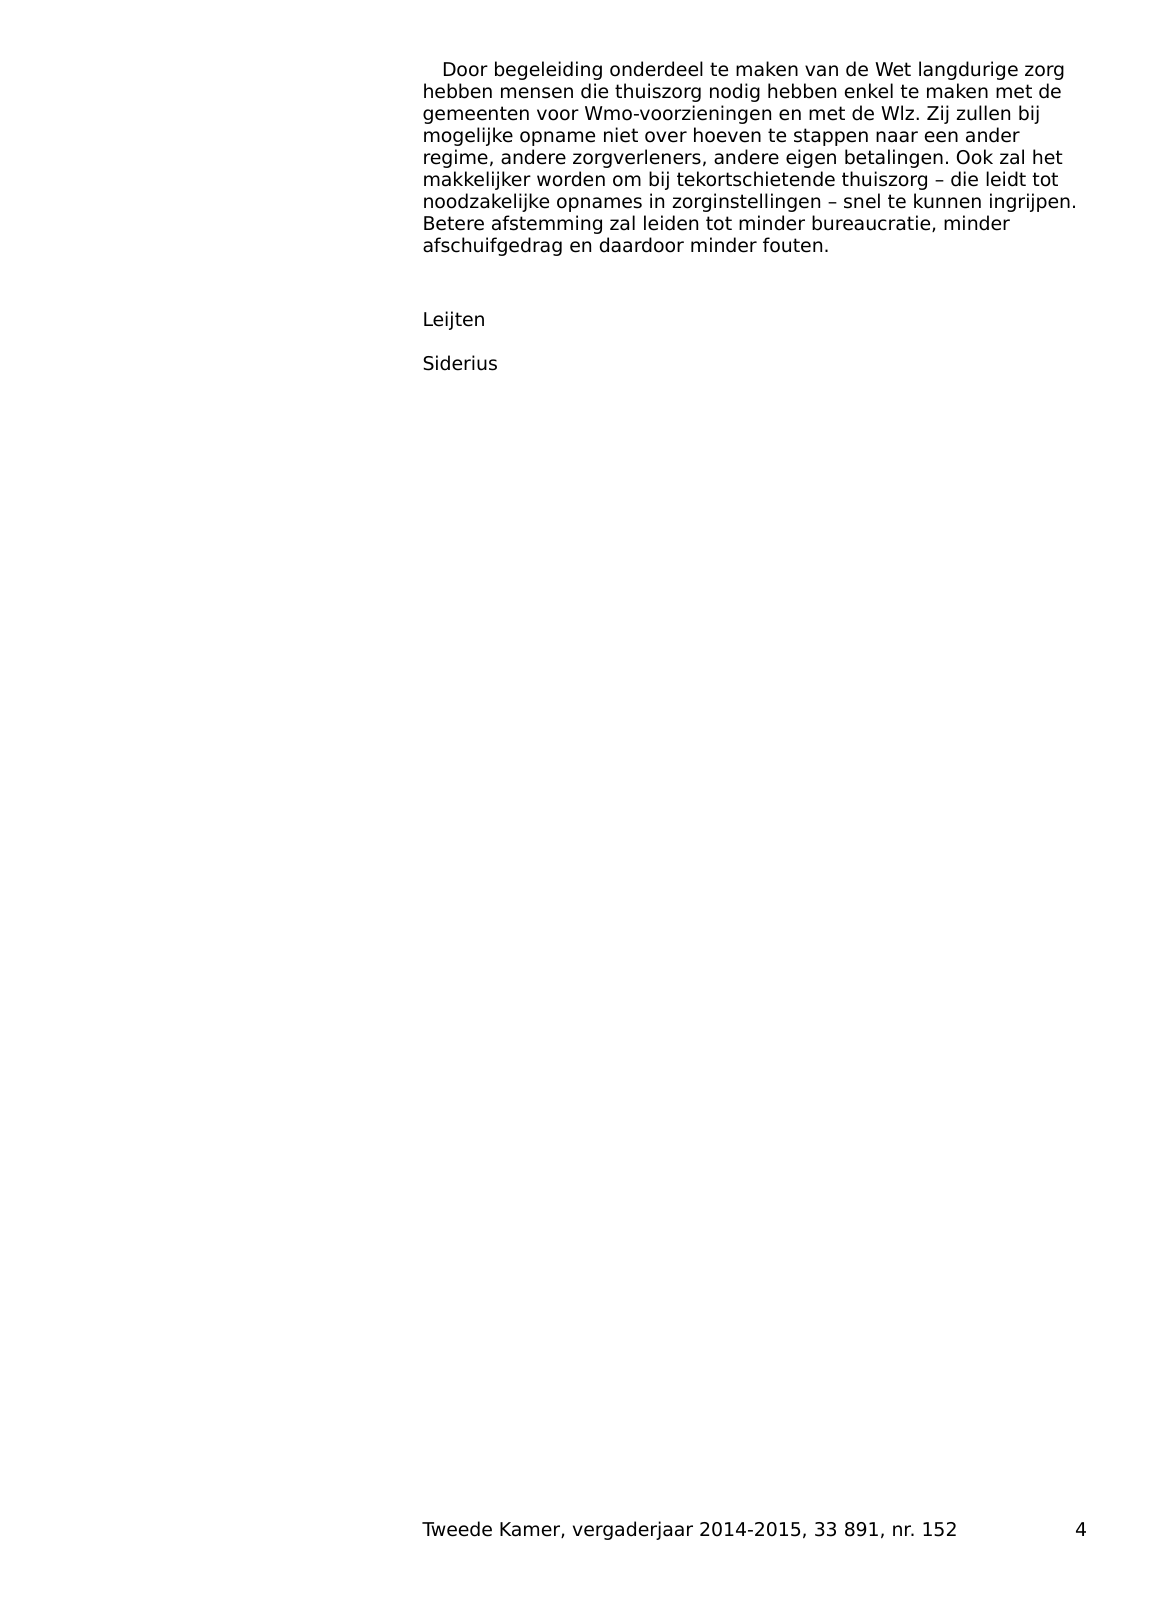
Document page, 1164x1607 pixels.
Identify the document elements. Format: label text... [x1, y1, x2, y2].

text Door begeleiding onderdeel te maken van de Wet langdurige zorg hebben mensen die thuiszorg nodig hebben enkel te maken met de gemeenten voor Wmo-voorzieningen en met de Wlz. Zij zullen bij mogelijke opname niet over hoeven te stappen naar een ander regime, andere zorgverleners, andere eigen betalingen. Ook zal het makkelijker worden om bij tekortschietende thuiszorg – die leidt tot noodzakelijke opnames in zorginstellingen – snel te kunnen ingrijpen. Betere afstemming zal leiden tot minder bureaucratie, minder afschuifgedrag en daardoor minder fouten. [422, 59, 1087, 257]
text Leijten Siderius [422, 287, 1087, 375]
